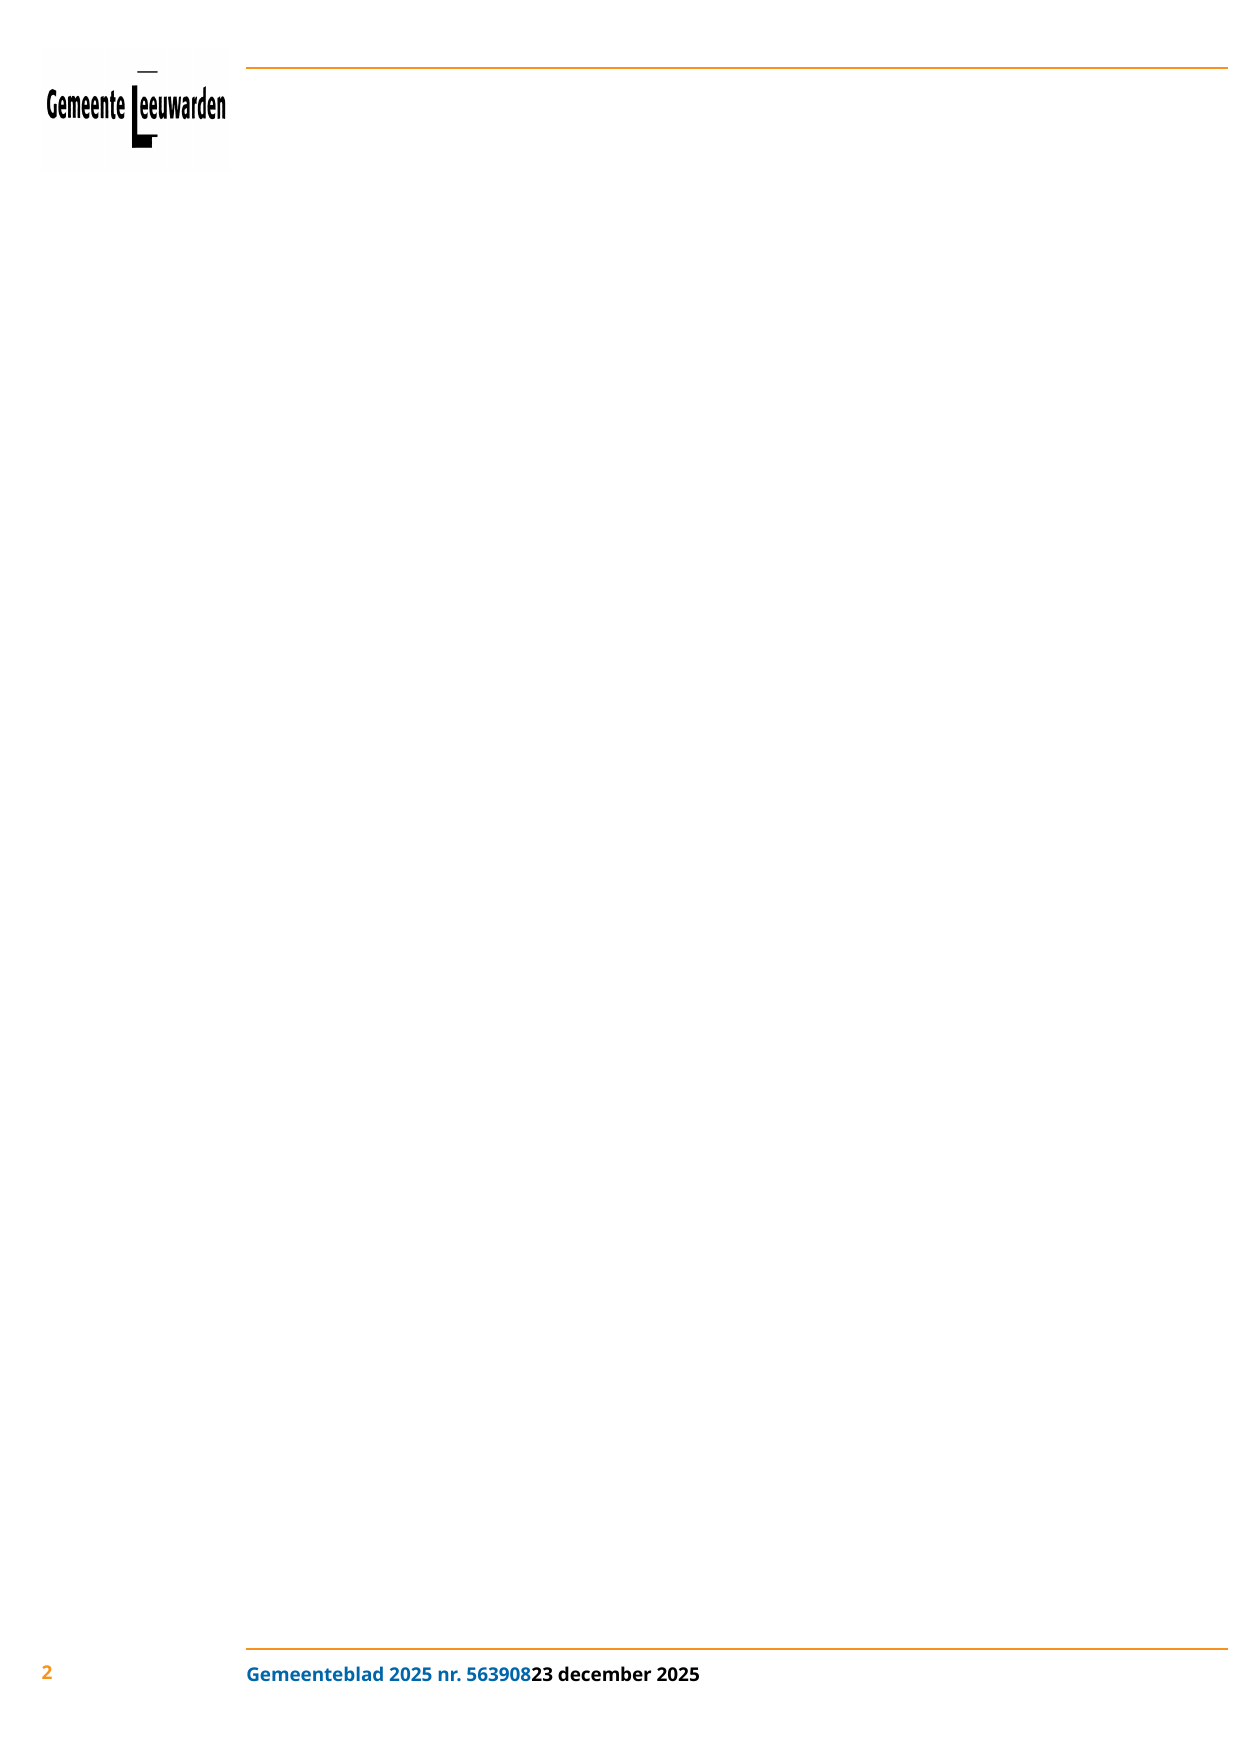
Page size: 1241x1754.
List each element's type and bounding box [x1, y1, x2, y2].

picture [41, 47, 231, 172]
